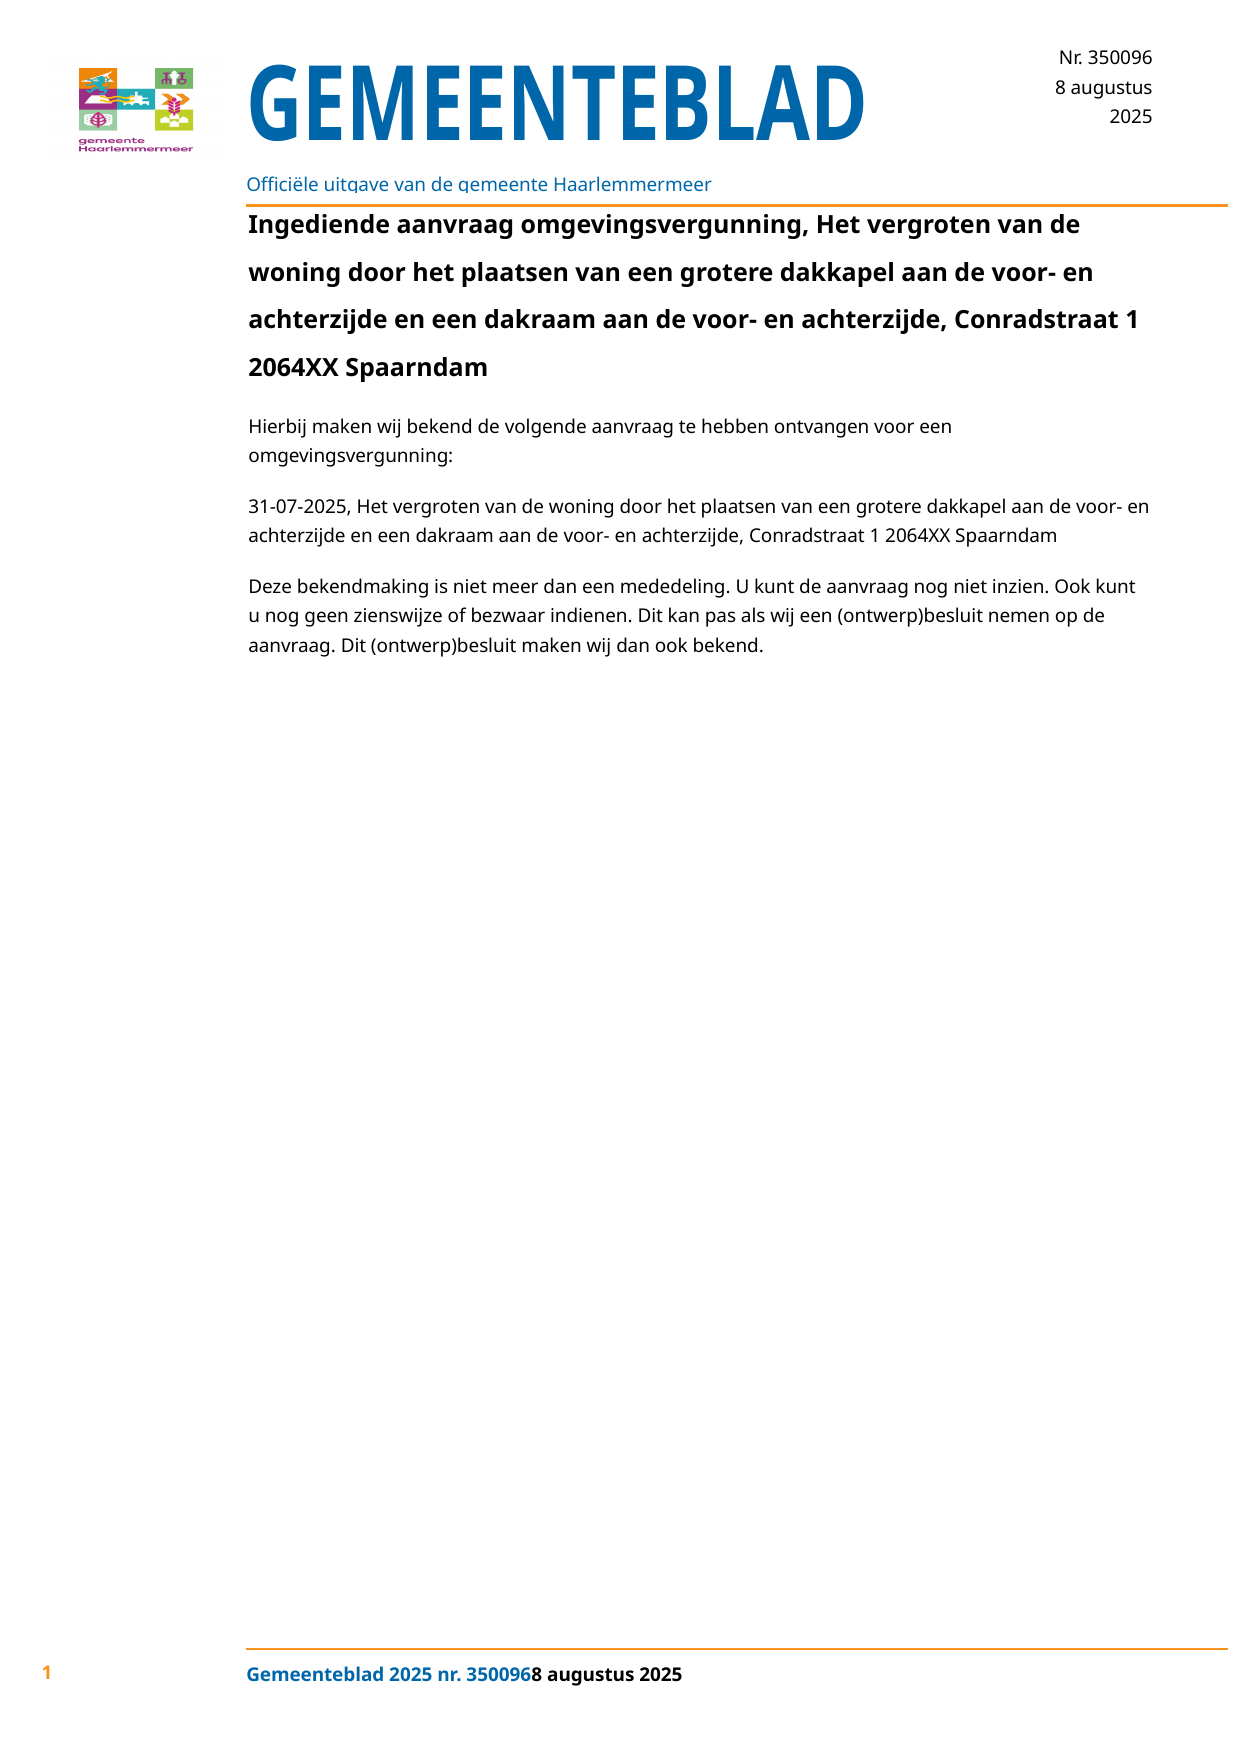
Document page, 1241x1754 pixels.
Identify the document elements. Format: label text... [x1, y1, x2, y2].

picture [41, 47, 231, 172]
text 31-07-2025, Het vergroten van de woning door het plaatsen van een grotere dakkapel aan de voor- en achterzijde en een dakraam aan de voor- en achterzijde, Conradstraat 1 2064XX Spaarndam [248, 493, 1152, 548]
text Hierbij maken wij bekend de volgende aanvraag te hebben ontvangen voor een omgevingsvergunning: [248, 413, 1152, 468]
text Ingediende aanvraag omgevingsvergunning, Het vergroten van de woning door het plaatsen van een grotere dakkapel aan de voor- en achterzijde en een dakraam aan de voor- en achterzijde, Conradstraat 1 2064XX Spaarndam [248, 207, 1152, 384]
text Deze bekendmaking is niet meer dan een mededeling. U kunt de aanvraag nog niet inzien. Ook kunt u nog geen zienswijze of bezwaar indienen. Dit kan pas als wij een (ontwerp)besluit nemen op de aanvraag. Dit (ontwerp)besluit maken wij dan ook bekend. [248, 573, 1152, 658]
